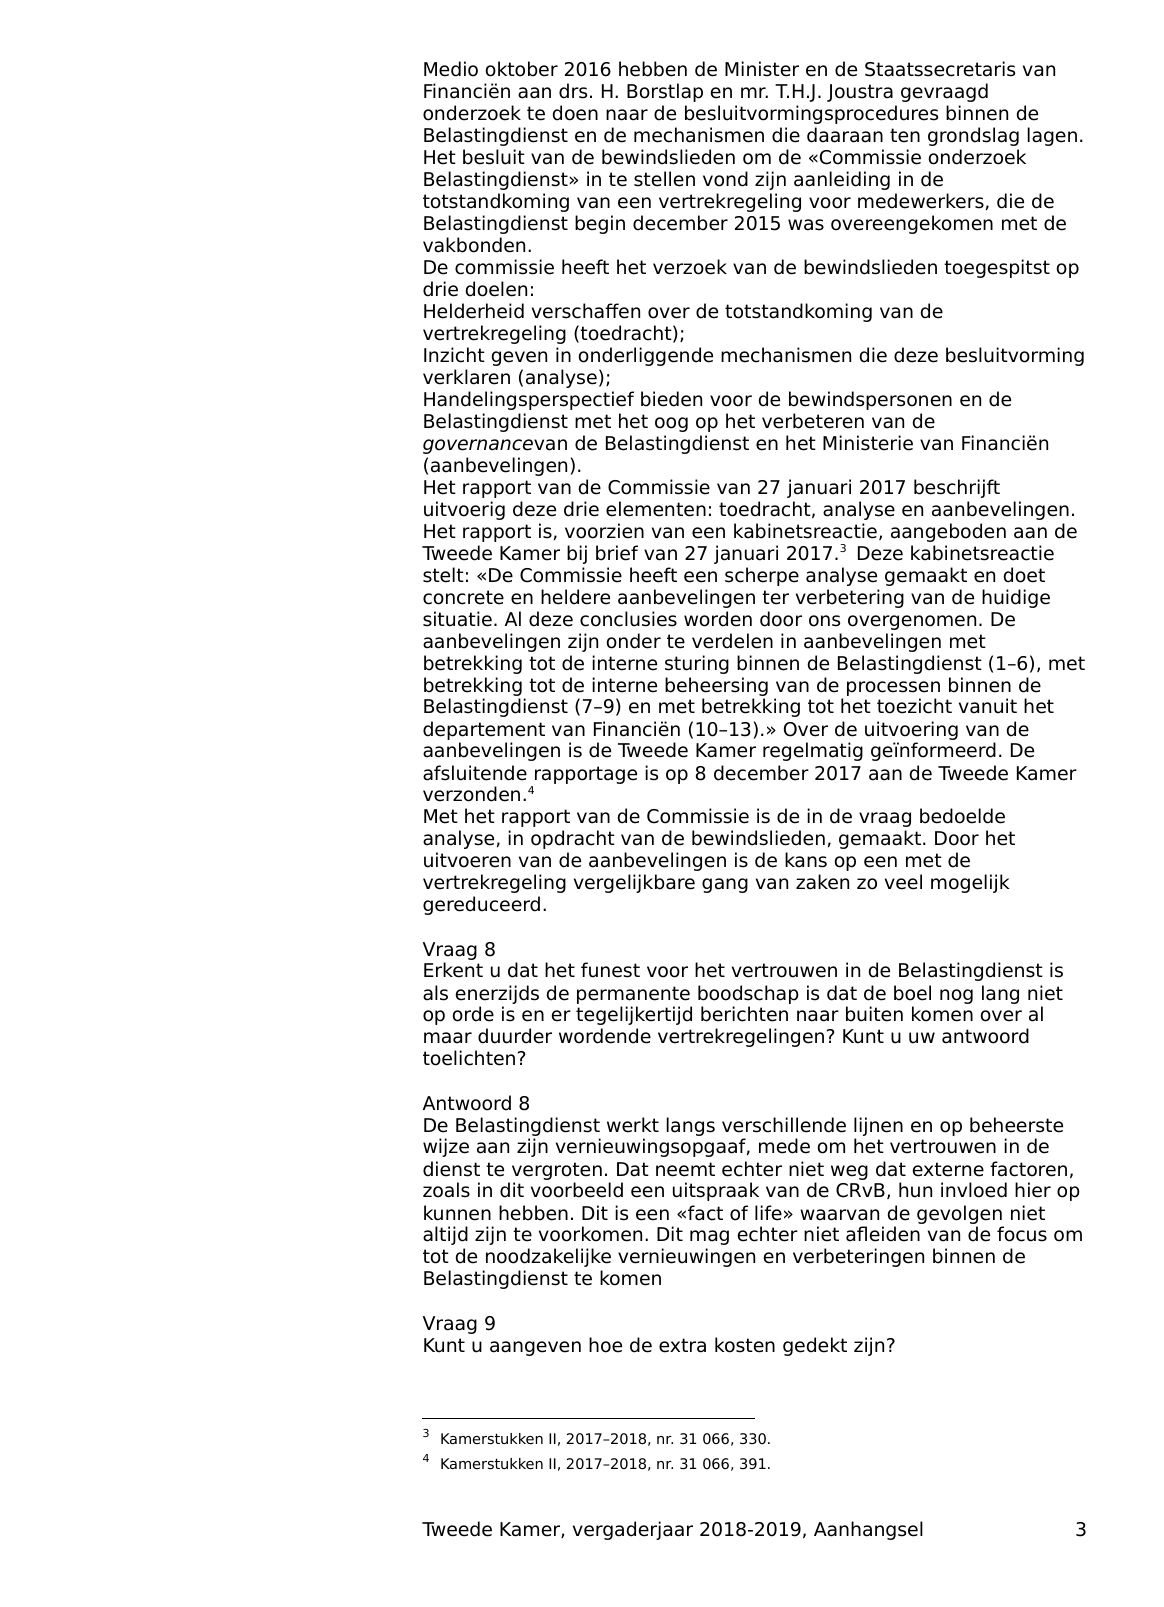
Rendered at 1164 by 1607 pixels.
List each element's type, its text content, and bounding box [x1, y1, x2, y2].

text Erkent u dat het funest voor het vertrouwen in de Belastingdienst is als enerzijds de permanente boodschap is dat de boel nog lang niet op orde is en er tegelijkertijd berichten naar buiten komen over al maar duurder wordende vertrekregelingen? Kunt u uw antwoord toelichten? [422, 960, 1087, 1070]
text Inzicht geven in onderliggende mechanismen die deze besluitvorming verklaren (analyse); [422, 345, 1087, 389]
text Met het rapport van de Commissie is de in de vraag bedoelde analyse, in opdracht van de bewindslieden, gemaakt. Door het uitvoeren van de aanbevelingen is de kans op een met de vertrekregeling vergelijkbare gang van zaken zo veel mogelijk gereduceerd. [422, 806, 1087, 916]
text Medio oktober 2016 hebben de Minister en de Staatssecretaris van Financiën aan drs. H. Borstlap en mr. T.H.J. Joustra gevraagd onderzoek te doen naar de besluitvormingsprocedures binnen de Belastingdienst en de mechanismen die daaraan ten grondslag lagen. Het besluit van de bewindslieden om de «Commissie onderzoek Belastingdienst» in te stellen vond zijn aanleiding in de totstandkoming van een vertrekregeling voor medewerkers, die de Belastingdienst begin december 2015 was overeengekomen met de vakbonden. [422, 59, 1087, 257]
text Handelingsperspectief bieden voor de bewindspersonen en de Belastingdienst met het oog op het verbeteren van de governancevan de Belastingdienst en het Ministerie van Financiën (aanbevelingen). [422, 389, 1087, 477]
text De commissie heeft het verzoek van de bewindslieden toegespitst op drie doelen: [422, 257, 1087, 301]
text Kamerstukken II, 2017–2018, nr. 31 066, 391. [422, 1452, 1087, 1474]
text Vraag 9 [422, 1312, 1087, 1334]
text Kunt u aangeven hoe de extra kosten gedekt zijn? [422, 1334, 1087, 1356]
text De Belastingdienst werkt langs verschillende lijnen en op beheerste wijze aan zijn vernieuwingsopgaaf, mede om het vertrouwen in de dienst te vergroten. Dat neemt echter niet weg dat externe factoren, zoals in dit voorbeeld een uitspraak van de CRvB, hun invloed hier op kunnen hebben. Dit is een «fact of life» waarvan de gevolgen niet altijd zijn te voorkomen. Dit mag echter niet afleiden van de focus om tot de noodzakelijke vernieuwingen en verbeteringen binnen de Belastingdienst te komen [422, 1114, 1087, 1290]
text Helderheid verschaffen over de totstandkoming van de vertrekregeling (toedracht); [422, 301, 1087, 345]
text Vraag 8 [422, 938, 1087, 960]
text Antwoord 8 [422, 1092, 1087, 1114]
text Het rapport van de Commissie van 27 januari 2017 beschrijft uitvoerig deze drie elementen: toedracht, analyse en aanbevelingen. Het rapport is, voorzien van een kabinetsreactie, aangeboden aan de Tweede Kamer bij brief van 27 januari 2017. Deze kabinetsreactie stelt: «De Commissie heeft een scherpe analyse gemaakt en doet concrete en heldere aanbevelingen ter verbetering van de huidige situatie. Al deze conclusies worden door ons overgenomen. De aanbevelingen zijn onder te verdelen in aanbevelingen met betrekking tot de interne sturing binnen de Belastingdienst (1–6), met betrekking tot de interne beheersing van de processen binnen de Belastingdienst (7–9) en met betrekking tot het toezicht vanuit het departement van Financiën (10–13).» Over de uitvoering van de aanbevelingen is de Tweede Kamer regelmatig geïnformeerd. De afsluitende rapportage is op 8 december 2017 aan de Tweede Kamer verzonden. [422, 477, 1087, 806]
text Kamerstukken II, 2017–2018, nr. 31 066, 330. [422, 1427, 1087, 1449]
